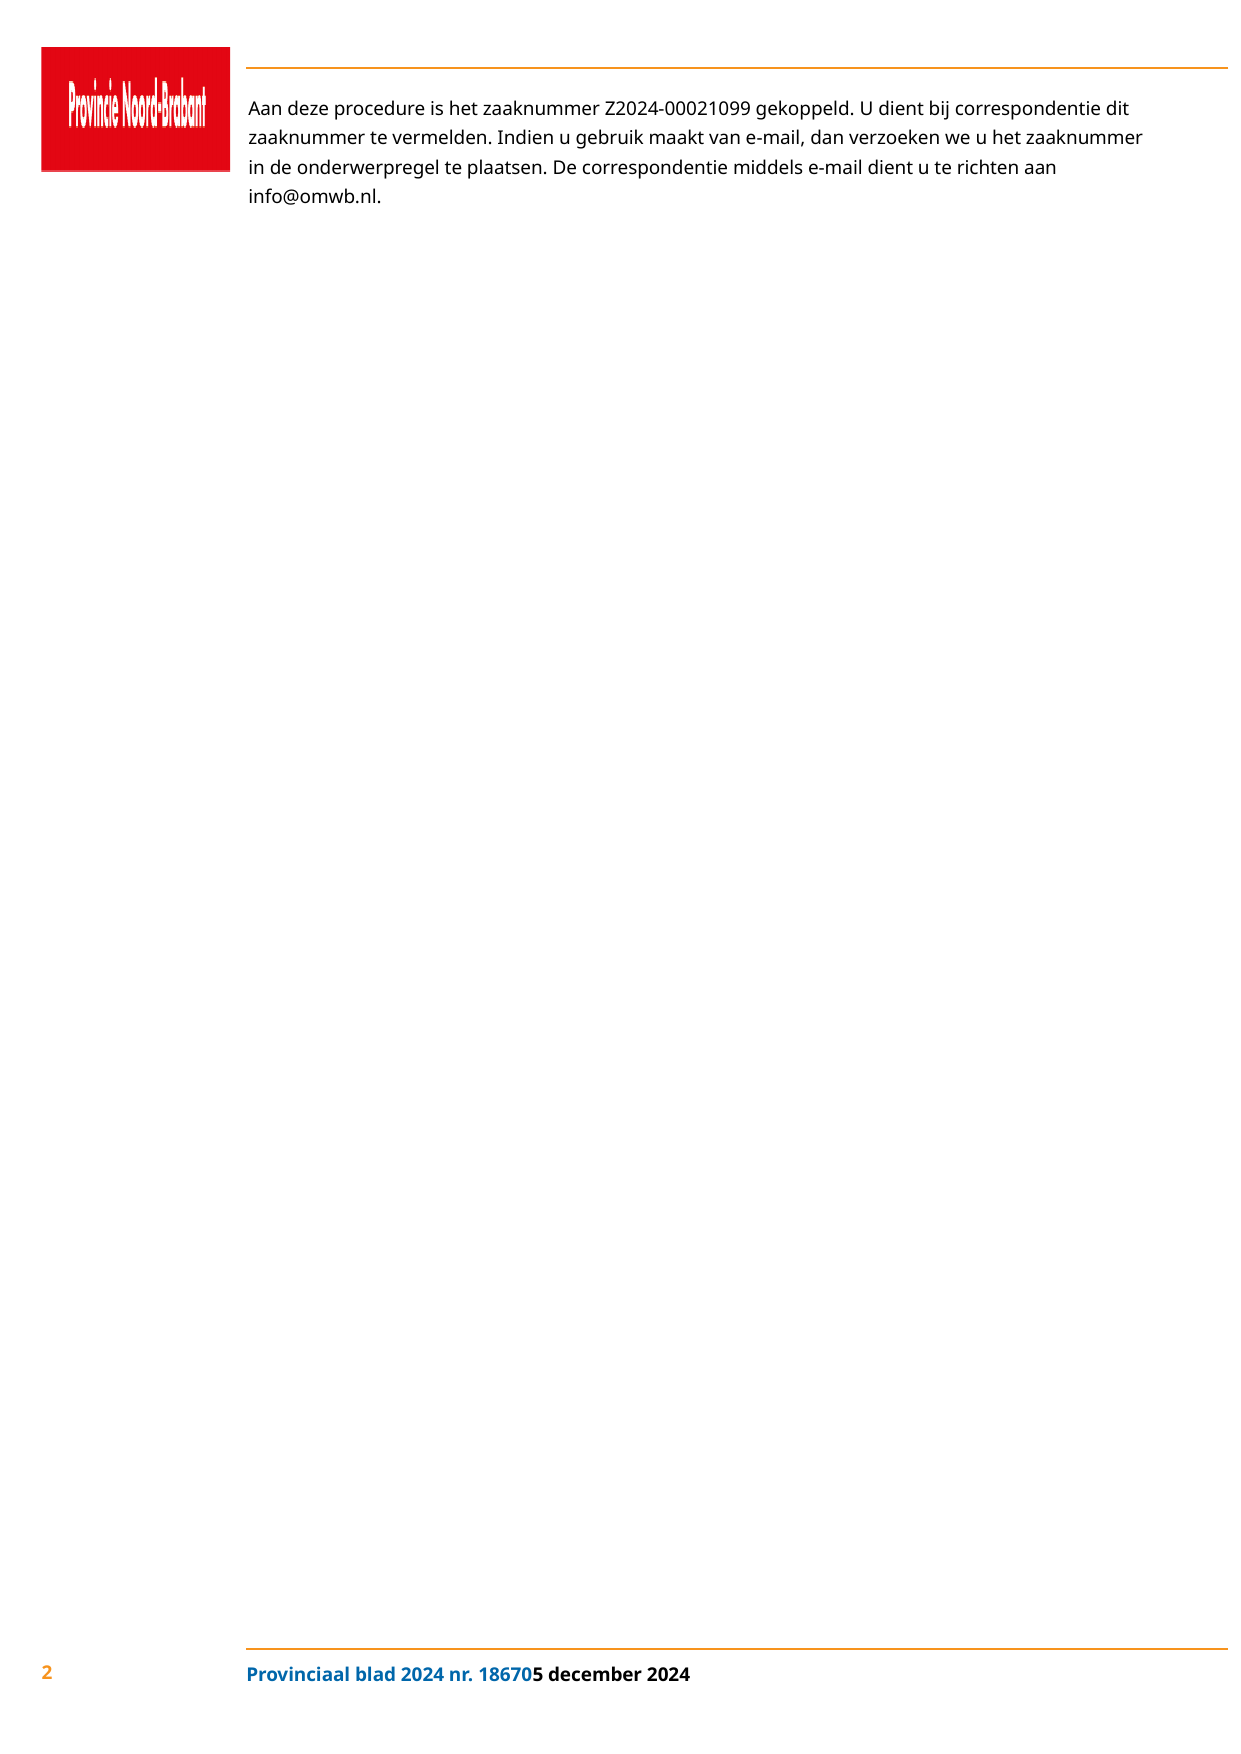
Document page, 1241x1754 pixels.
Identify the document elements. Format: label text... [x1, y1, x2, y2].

text Aan deze procedure is het zaaknummer Z2024-00021099 gekoppeld. U dient bij correspondentie dit zaaknummer te vermelden. Indien u gebruik maakt van e-mail, dan verzoeken we u het zaaknummer in de onderwerpregel te plaatsen. De correspondentie middels e-mail dient u te richten aan info@omwb.nl. [248, 95, 1152, 209]
picture [41, 47, 231, 172]
